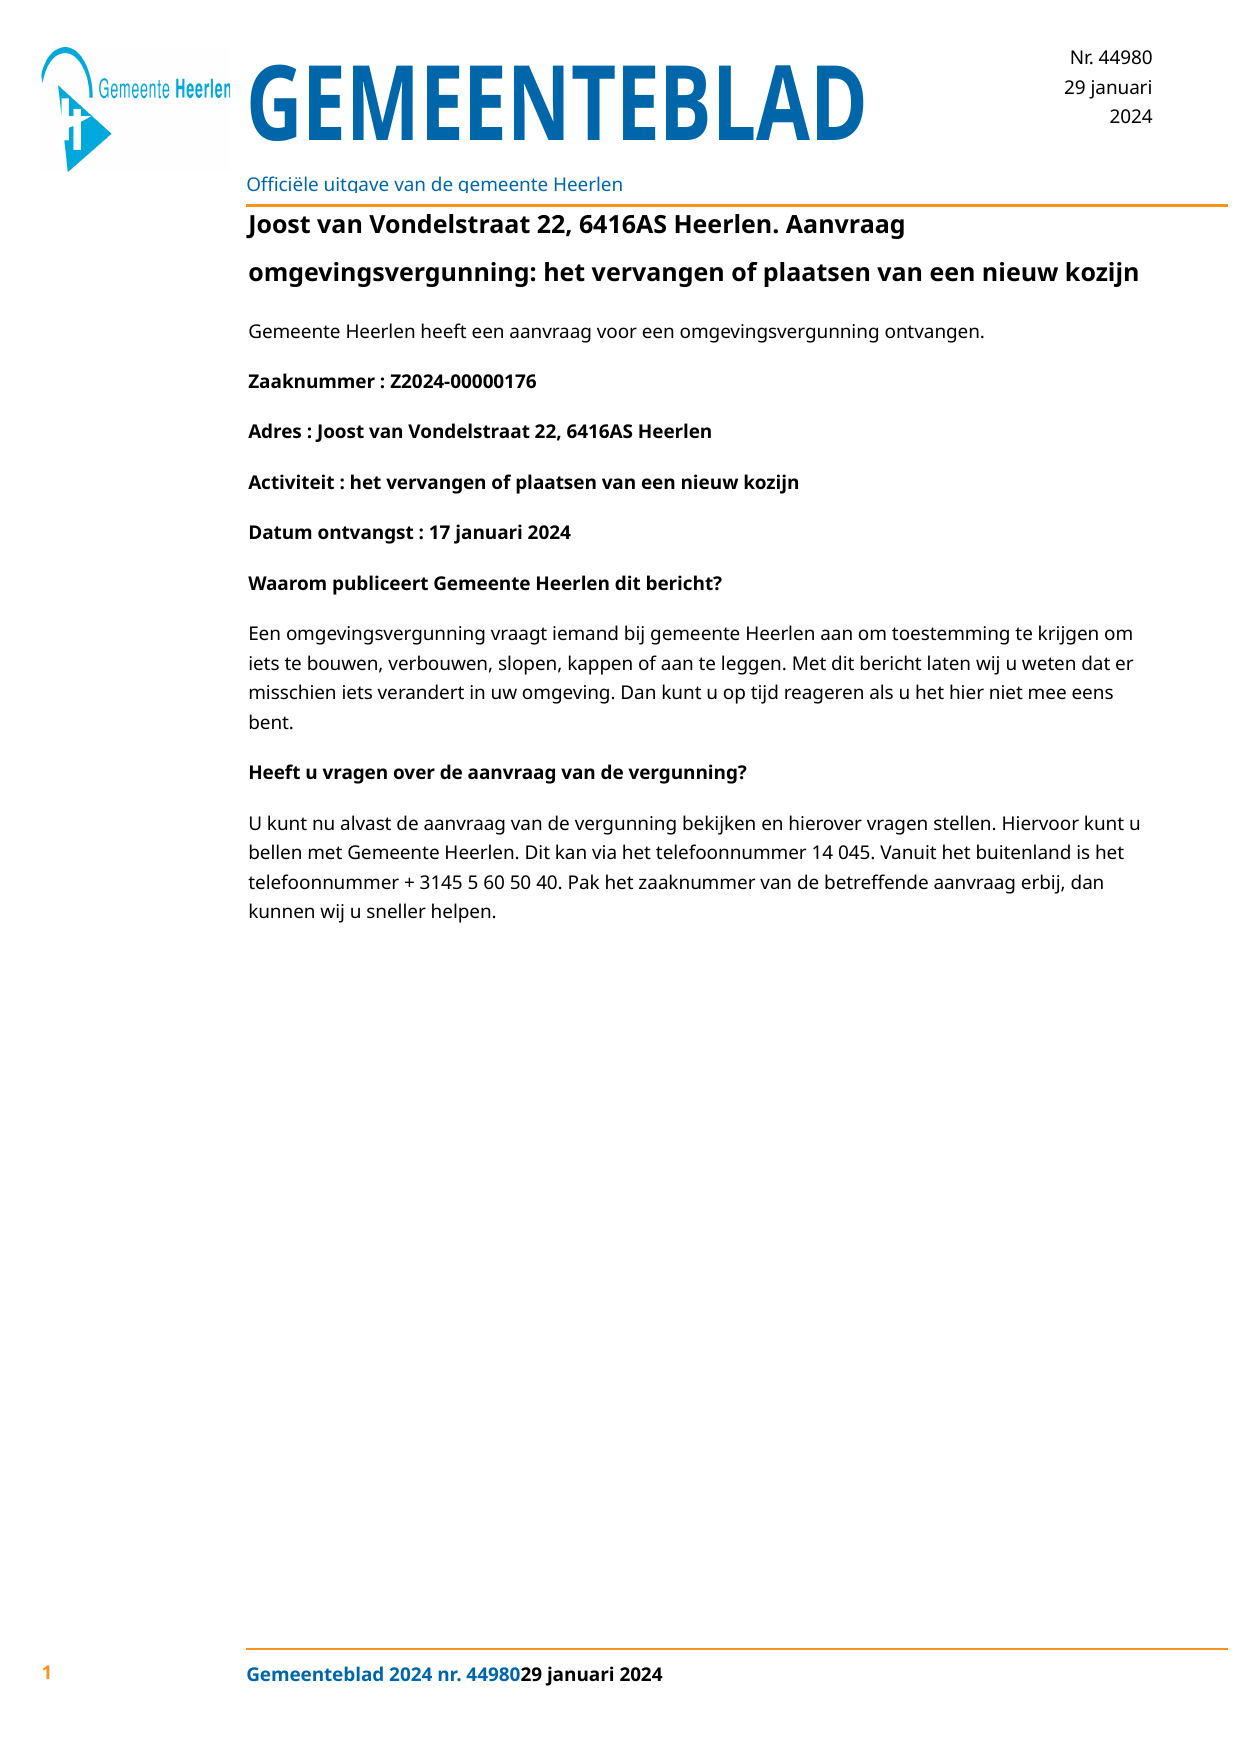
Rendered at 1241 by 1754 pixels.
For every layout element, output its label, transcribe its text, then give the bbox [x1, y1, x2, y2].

text Waarom publiceert Gemeente Heerlen dit bericht? [248, 570, 1152, 596]
text Adres : Joost van Vondelstraat 22, 6416AS Heerlen [248, 419, 1152, 444]
text Zaaknummer : Z2024-00000176 [248, 368, 1152, 394]
picture [41, 47, 231, 172]
text Een omgevingsvergunning vraagt iemand bij gemeente Heerlen aan om toestemming te krijgen om iets te bouwen, verbouwen, slopen, kappen of aan te leggen. Met dit bericht laten wij u weten dat er misschien iets verandert in uw omgeving. Dan kunt u op tijd reageren als u het hier niet mee eens bent. [248, 620, 1152, 735]
text Gemeente Heerlen heeft een aanvraag voor een omgevingsvergunning ontvangen. [248, 318, 1152, 344]
text Joost van Vondelstraat 22, 6416AS Heerlen. Aanvraag omgevingsvergunning: het vervangen of plaatsen van een nieuw kozijn [248, 207, 1152, 288]
text Heeft u vragen over de aanvraag van de vergunning? [248, 759, 1152, 785]
picture [41, 47, 59, 70]
text Activiteit : het vervangen of plaatsen van een nieuw kozijn [248, 469, 1152, 495]
text U kunt nu alvast de aanvraag van de vergunning bekijken en hierover vragen stellen. Hiervoor kunt u bellen met Gemeente Heerlen. Dit kan via het telefoonnummer 14 045. Vanuit het buitenland is het telefoonnummer + 3145 5 60 50 40. Pak het zaaknummer van de betreffende aanvraag erbij, dan kunnen wij u sneller helpen. [248, 810, 1152, 924]
text Datum ontvangst : 17 januari 2024 [248, 519, 1152, 545]
